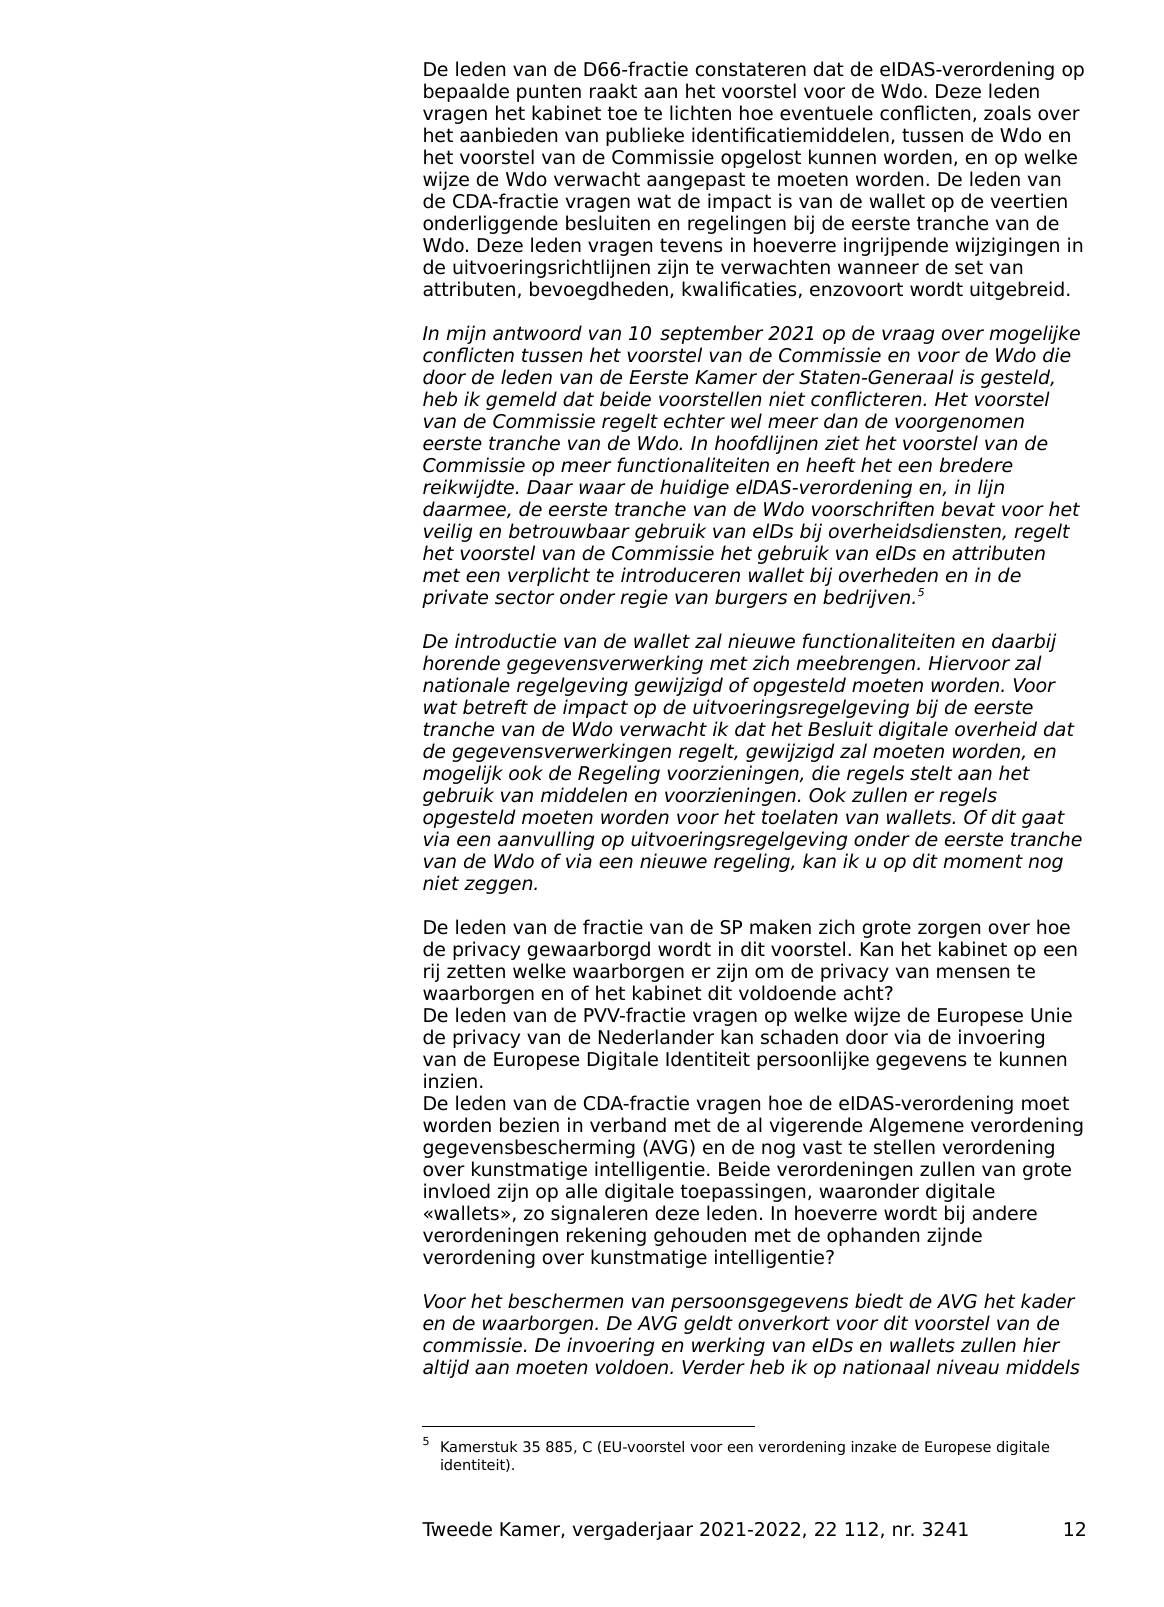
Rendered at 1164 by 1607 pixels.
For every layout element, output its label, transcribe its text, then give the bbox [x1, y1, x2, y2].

text De leden van de fractie van de SP maken zich grote zorgen over hoe de privacy gewaarborgd wordt in dit voorstel. Kan het kabinet op een rij zetten welke waarborgen er zijn om de privacy van mensen te waarborgen en of het kabinet dit voldoende acht? [422, 917, 1087, 1005]
text Voor het beschermen van persoonsgegevens biedt de AVG het kader en de waarborgen. De AVG geldt onverkort voor dit voorstel van de commissie. De invoering en werking van eIDs en wallets zullen hier altijd aan moeten voldoen. Verder heb ik op nationaal niveau middels [422, 1291, 1087, 1379]
text De leden van de PVV-fractie vragen op welke wijze de Europese Unie de privacy van de Nederlander kan schaden door via de invoering van de Europese Digitale Identiteit persoonlijke gegevens te kunnen inzien. [422, 1005, 1087, 1093]
text De introductie van de wallet zal nieuwe functionaliteiten en daarbij horende gegevensverwerking met zich meebrengen. Hiervoor zal nationale regelgeving gewijzigd of opgesteld moeten worden. Voor wat betreft de impact op de uitvoeringsregelgeving bij de eerste tranche van de Wdo verwacht ik dat het Besluit digitale overheid dat de gegevensverwerkingen regelt, gewijzigd zal moeten worden, en mogelijk ook de Regeling voorzieningen, die regels stelt aan het gebruik van middelen en voorzieningen. Ook zullen er regels opgesteld moeten worden voor het toelaten van wallets. Of dit gaat via een aanvulling op uitvoeringsregelgeving onder de eerste tranche van de Wdo of via een nieuwe regeling, kan ik u op dit moment nog niet zeggen. [422, 631, 1087, 895]
text De leden van de D66-fractie constateren dat de eIDAS-verordening op bepaalde punten raakt aan het voorstel voor de Wdo. Deze leden vragen het kabinet toe te lichten hoe eventuele conflicten, zoals over het aanbieden van publieke identificatiemiddelen, tussen de Wdo en het voorstel van de Commissie opgelost kunnen worden, en op welke wijze de Wdo verwacht aangepast te moeten worden. De leden van de CDA-fractie vragen wat de impact is van de wallet op de veertien onderliggende besluiten en regelingen bij de eerste tranche van de Wdo. Deze leden vragen tevens in hoeverre ingrijpende wijzigingen in de uitvoeringsrichtlijnen zijn te verwachten wanneer de set van attributen, bevoegdheden, kwalificaties, enzovoort wordt uitgebreid. [422, 59, 1087, 301]
text In mijn antwoord van 10 september 2021 op de vraag over mogelijke conflicten tussen het voorstel van de Commissie en voor de Wdo die door de leden van de Eerste Kamer der Staten-Generaal is gesteld, heb ik gemeld dat beide voorstellen niet conflicteren. Het voorstel van de Commissie regelt echter wel meer dan de voorgenomen eerste tranche van de Wdo. In hoofdlijnen ziet het voorstel van de Commissie op meer functionaliteiten en heeft het een bredere reikwijdte. Daar waar de huidige elDAS-verordening en, in lijn daarmee, de eerste tranche van de Wdo voorschriften bevat voor het veilig en betrouwbaar gebruik van elDs bij overheidsdiensten, regelt het voorstel van de Commissie het gebruik van elDs en attributen met een verplicht te introduceren wallet bij overheden en in de private sector onder regie van burgers en bedrijven. [422, 323, 1087, 609]
text Kamerstuk 35 885, C (EU-voorstel voor een verordening inzake de Europese digitale identiteit). [422, 1435, 1087, 1474]
text De leden van de CDA-fractie vragen hoe de eIDAS-verordening moet worden bezien in verband met de al vigerende Algemene verordening gegevensbescherming (AVG) en de nog vast te stellen verordening over kunstmatige intelligentie. Beide verordeningen zullen van grote invloed zijn op alle digitale toepassingen, waaronder digitale «wallets», zo signaleren deze leden. In hoeverre wordt bij andere verordeningen rekening gehouden met de ophanden zijnde verordening over kunstmatige intelligentie? [422, 1093, 1087, 1268]
